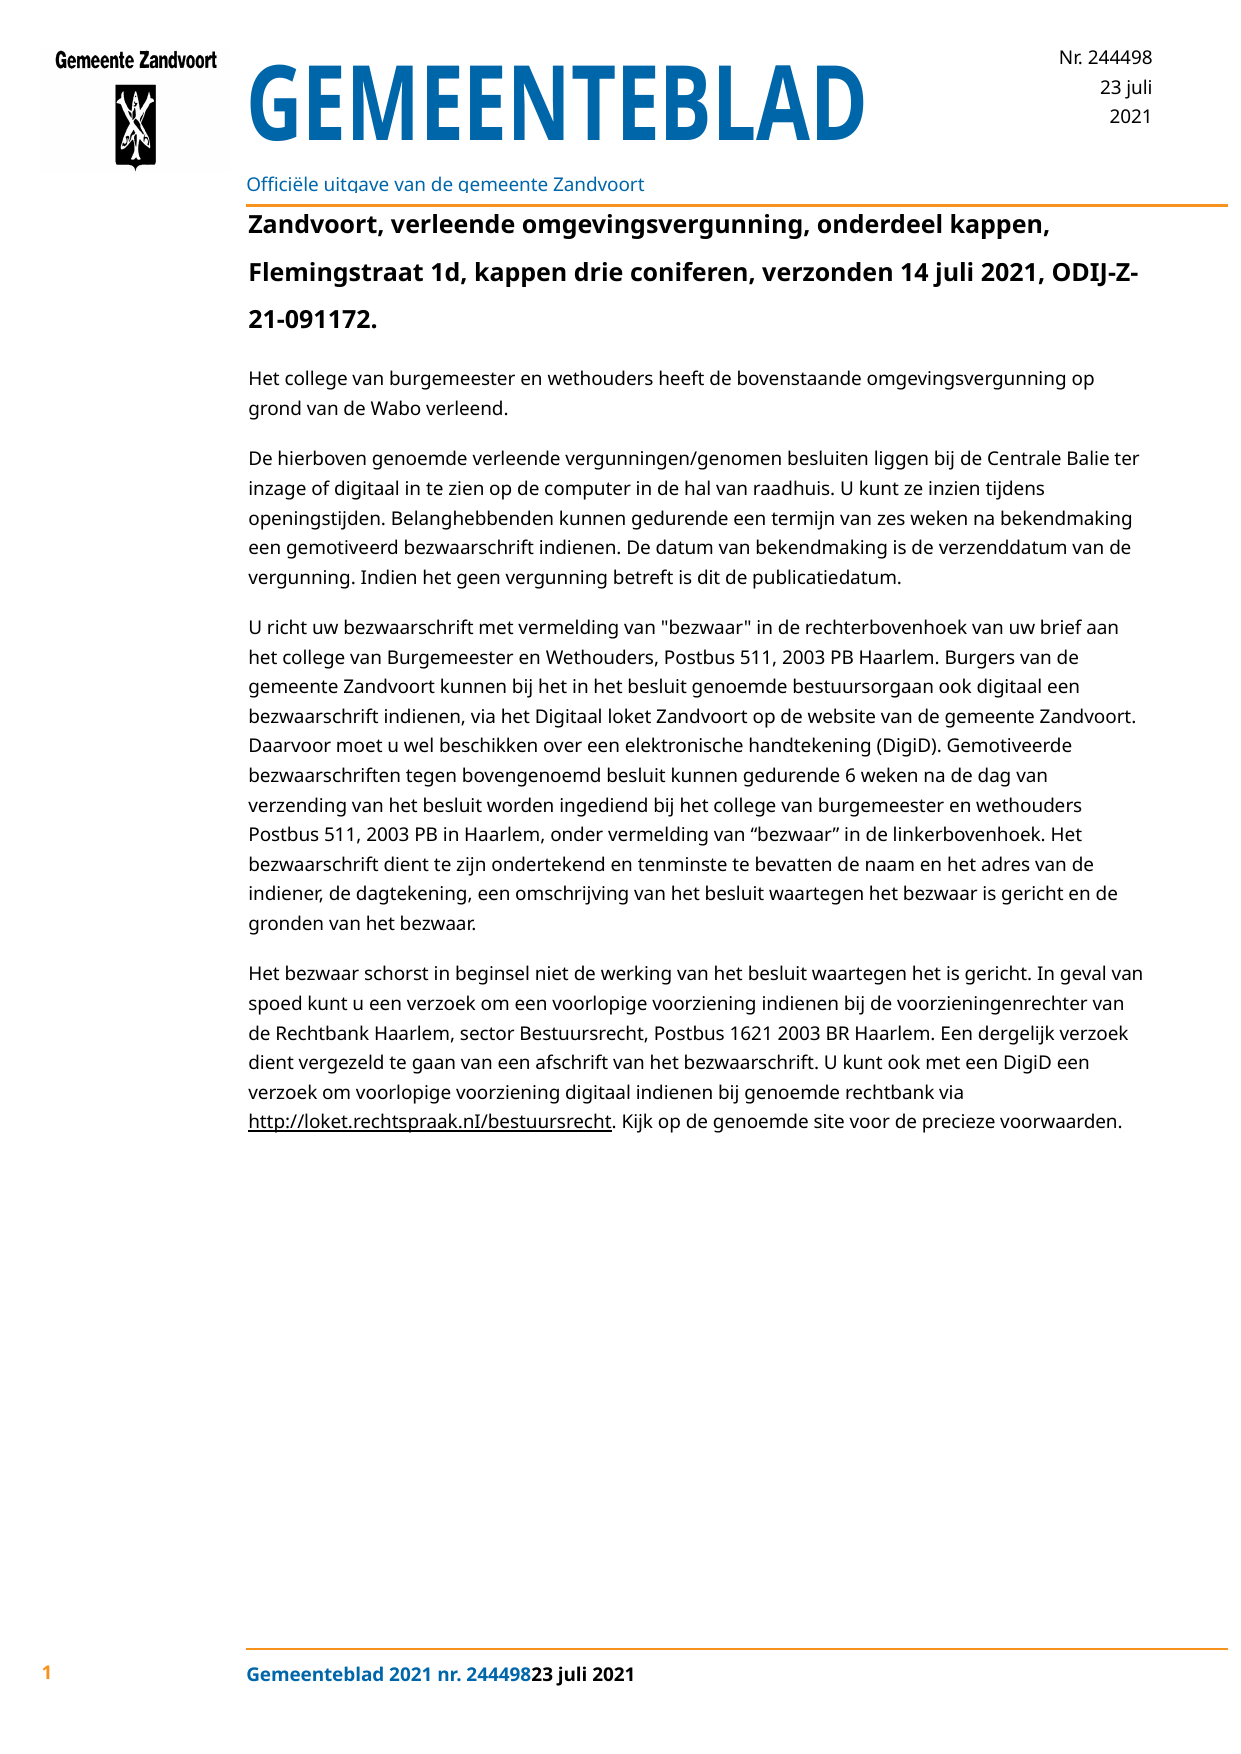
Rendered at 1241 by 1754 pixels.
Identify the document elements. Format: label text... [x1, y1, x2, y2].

text Zandvoort, verleende omgevingsvergunning, onderdeel kappen, Flemingstraat 1d, kappen drie coniferen, verzonden 14 juli 2021, ODIJ-Z-21-091172. [248, 207, 1152, 336]
picture [41, 47, 231, 172]
text Het bezwaar schorst in beginsel niet de werking van het besluit waartegen het is gericht. In geval van spoed kunt u een verzoek om een voorlopige voorziening indienen bij de voorzieningenrechter van de Rechtbank Haarlem, sector Bestuursrecht, Postbus 1621 2003 BR Haarlem. Een dergelijk verzoek dient vergezeld te gaan van een afschrift van het bezwaarschrift. U kunt ook met een DigiD een verzoek om voorlopige voorziening digitaal indienen bij genoemde rechtbank via http://loket.rechtspraak.nI/bestuursrecht. Kijk op de genoemde site voor de precieze voorwaarden. [248, 961, 1152, 1134]
text U richt uw bezwaarschrift met vermelding van "bezwaar" in de rechterbovenhoek van uw brief aan het college van Burgemeester en Wethouders, Postbus 511, 2003 PB Haarlem. Burgers van de gemeente Zandvoort kunnen bij het in het besluit genoemde bestuursorgaan ook digitaal een bezwaarschrift indienen, via het Digitaal loket Zandvoort op de website van de gemeente Zandvoort. Daarvoor moet u wel beschikken over een elektronische handtekening (DigiD). Gemotiveerde bezwaarschriften tegen bovengenoemd besluit kunnen gedurende 6 weken na de dag van verzending van het besluit worden ingediend bij het college van burgemeester en wethouders Postbus 511, 2003 PB in Haarlem, onder vermelding van “bezwaar” in de linkerbovenhoek. Het bezwaarschrift dient te zijn ondertekend en tenminste te bevatten de naam en het adres van de indiener, de dagtekening, een omschrijving van het besluit waartegen het bezwaar is gericht en de gronden van het bezwaar. [248, 614, 1152, 936]
text De hierboven genoemde verleende vergunningen/genomen besluiten liggen bij de Centrale Balie ter inzage of digitaal in te zien op de computer in de hal van raadhuis. U kunt ze inzien tijdens openingstijden. Belanghebbenden kunnen gedurende een termijn van zes weken na bekendmaking een gemotiveerd bezwaarschrift indienen. De datum van bekendmaking is de verzenddatum van de vergunning. Indien het geen vergunning betreft is dit de publicatiedatum. [248, 446, 1152, 589]
text Het college van burgemeester en wethouders heeft de bovenstaande omgevingsvergunning op grond van de Wabo verleend. [248, 366, 1152, 421]
